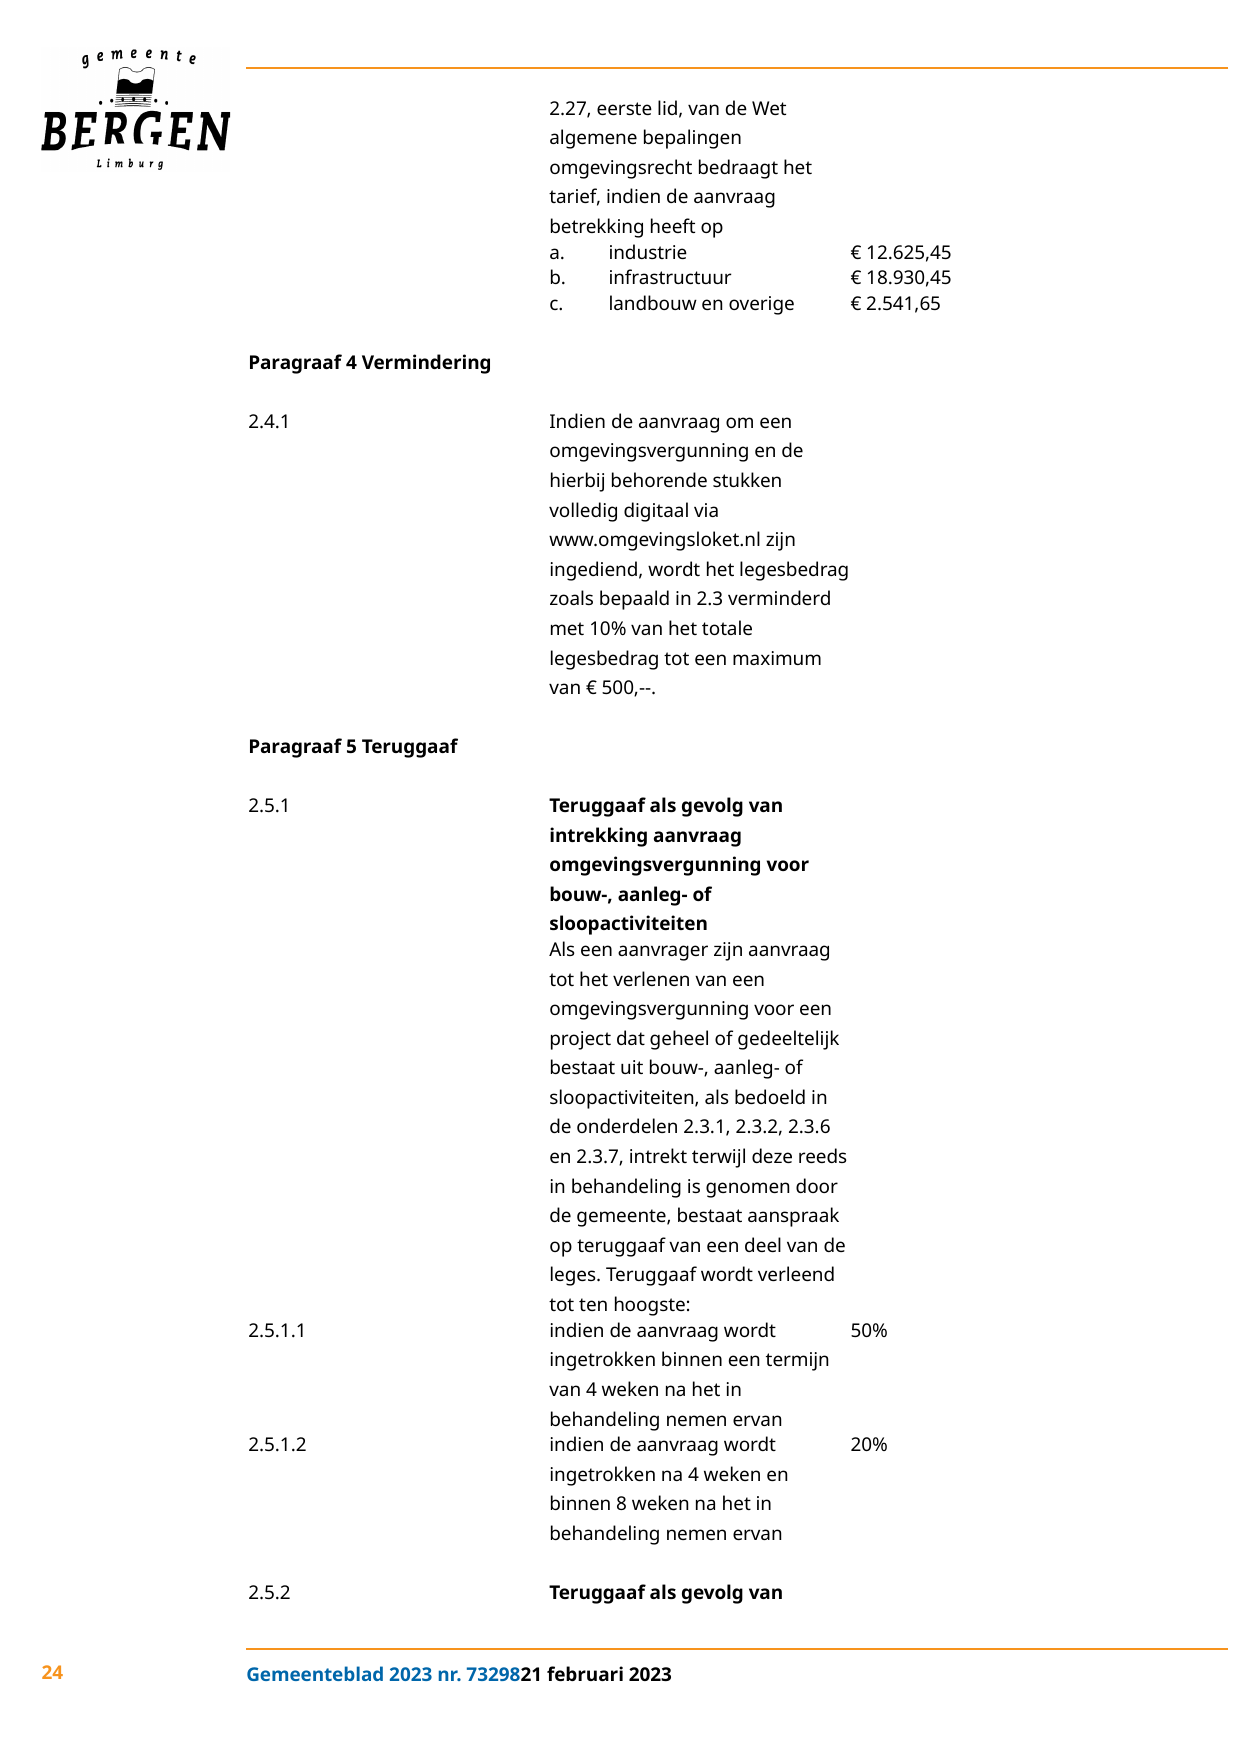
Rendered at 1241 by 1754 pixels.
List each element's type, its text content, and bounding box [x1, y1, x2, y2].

table_header [850, 408, 1152, 700]
table_cell 20% [850, 1431, 1152, 1546]
table_cell indien de aanvraag wordt ingetrokken na 4 weken en binnen 8 weken na het in behandeling nemen ervan [549, 1431, 850, 1546]
table_header 2.5.2 [248, 1579, 549, 1604]
table_header [850, 792, 1152, 936]
table_header Indien de aanvraag om een omgevingsvergunning en de hierbij behorende stukken volledig digitaal via www.omgevingsloket.nl zijn ingediend, wordt het legesbedrag zoals bepaald in 2.3 verminderd met 10% van het totale legesbedrag tot een maximum van € 500,--. [549, 408, 850, 700]
table_header 2.4.1 [248, 408, 549, 700]
table_cell landbouw en overige [549, 290, 850, 316]
table_cell [248, 265, 549, 290]
table_cell Als een aanvrager zijn aanvraag tot het verlenen van een omgevingsvergunning voor een project dat geheel of gedeeltelijk bestaat uit bouw-, aanleg- of sloopactiviteiten, als bedoeld in de onderdelen 2.3.1, 2.3.2, 2.3.6 en 2.3.7, intrekt terwijl deze reeds in behandeling is genomen door de gemeente, bestaat aanspraak op teruggaaf van een deel van de leges. Teruggaaf wordt verleend tot ten hoogste: [549, 936, 850, 1317]
table_cell industrie [549, 239, 850, 264]
table_header Teruggaaf als gevolg van intrekking aanvraag omgevingsvergunning voor bouw-, aanleg- of sloopactiviteiten [549, 792, 850, 936]
text Paragraaf 4 Vermindering [248, 349, 1152, 374]
table_cell 50% [850, 1317, 1152, 1431]
table_cell infrastructuur [549, 265, 850, 290]
table_cell [850, 936, 1152, 1317]
table_cell [850, 95, 1152, 239]
text Paragraaf 5 Teruggaaf [248, 733, 1152, 759]
table_cell [248, 95, 549, 239]
table_cell indien de aanvraag wordt ingetrokken binnen een termijn van 4 weken na het in behandeling nemen ervan [549, 1317, 850, 1431]
table_cell 2.27, eerste lid, van de Wet algemene bepalingen omgevingsrecht bedraagt het tarief, indien de aanvraag betrekking heeft op [549, 95, 850, 239]
table_cell [248, 239, 549, 264]
table_header Teruggaaf als gevolg van [549, 1579, 850, 1604]
picture [41, 47, 231, 172]
table_cell € 18.930,45 [850, 265, 1152, 290]
table_cell 2.5.1.2 [248, 1431, 549, 1546]
table_cell 2.5.1.1 [248, 1317, 549, 1431]
table_cell [248, 936, 549, 1317]
table_cell [248, 290, 549, 316]
table_header 2.5.1 [248, 792, 549, 936]
table_cell € 2.541,65 [850, 290, 1152, 316]
table_cell € 12.625,45 [850, 239, 1152, 264]
table_header [850, 1579, 1152, 1604]
